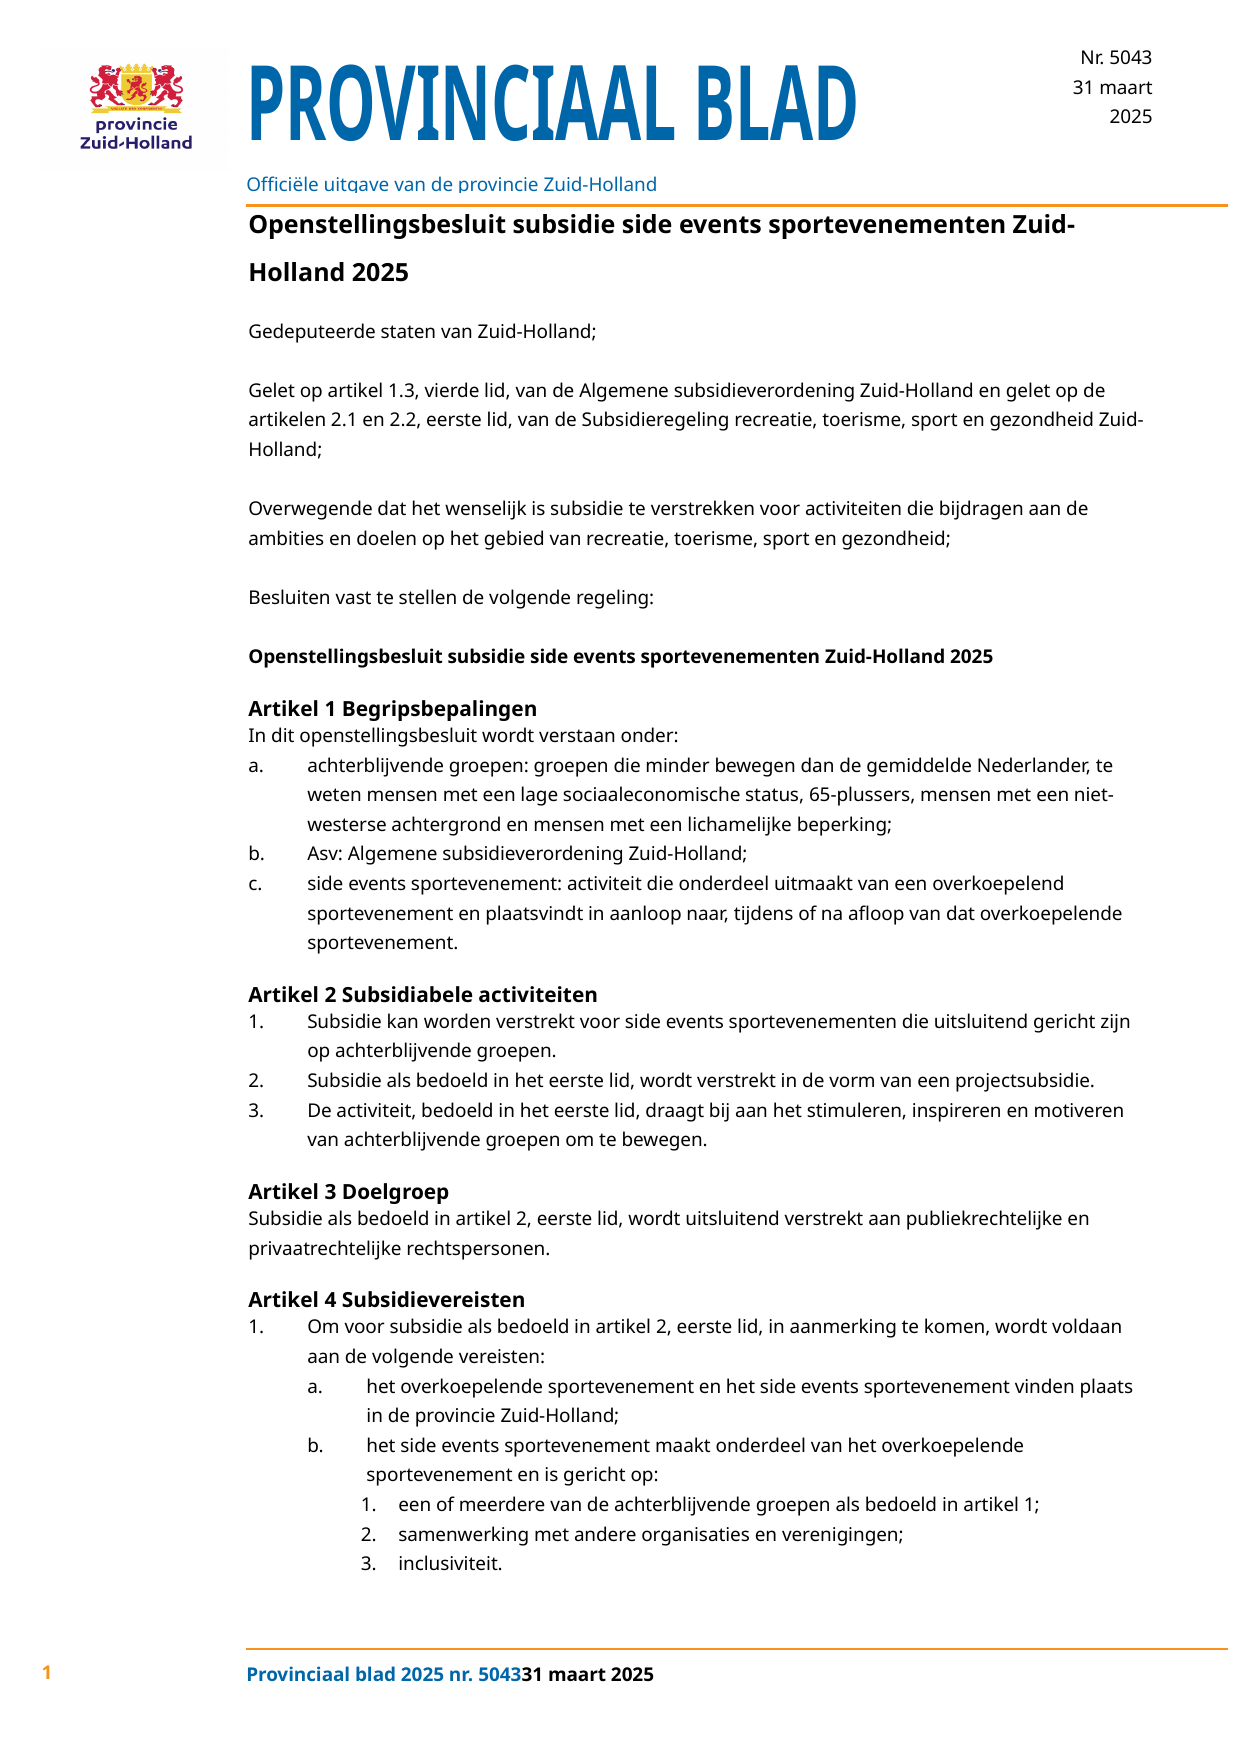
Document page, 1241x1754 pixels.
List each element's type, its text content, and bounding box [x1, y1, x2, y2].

text Artikel 2 Subsidiabele activiteiten [248, 980, 1152, 1008]
text Overwegende dat het wenselijk is subsidie te verstrekken voor activiteiten die bijdragen aan de ambities en doelen op het gebied van recreatie, toerisme, sport en gezondheid; [248, 495, 1152, 551]
text Gedeputeerde staten van Zuid-Holland; [248, 318, 1152, 344]
list Subsidie als bedoeld in het eerste lid, wordt verstrekt in de vorm van een projectsubsidie. [248, 1067, 1152, 1093]
list het overkoepelende sportevenement en het side events sportevenement vinden plaats in de provincie Zuid-Holland; [307, 1373, 1152, 1428]
text Artikel 4 Subsidievereisten [248, 1285, 1152, 1314]
text Openstellingsbesluit subsidie side events sportevenementen Zuid-Holland 2025 [248, 643, 1152, 669]
list De activiteit, bedoeld in het eerste lid, draagt bij aan het stimuleren, inspireren en motiveren van achterblijvende groepen om te bewegen. [248, 1097, 1152, 1152]
text Artikel 1 Begripsbepalingen [248, 694, 1152, 722]
list samenwerking met andere organisaties en verenigingen; [361, 1521, 1152, 1547]
text Openstellingsbesluit subsidie side events sportevenementen Zuid-Holland 2025 [248, 207, 1152, 288]
picture [41, 47, 231, 172]
text Artikel 3 Doelgroep [248, 1177, 1152, 1205]
list achterblijvende groepen: groepen die minder bewegen dan de gemiddelde Nederlander, te weten mensen met een lage sociaaleconomische status, 65-plussers, mensen met een niet-westerse achtergrond en mensen met een lichamelijke beperking; [248, 752, 1152, 837]
text Besluiten vast te stellen de volgende regeling: [248, 584, 1152, 610]
list Subsidie kan worden verstrekt voor side events sportevenementen die uitsluitend gericht zijn op achterblijvende groepen. [248, 1008, 1152, 1063]
list side events sportevenement: activiteit die onderdeel uitmaakt van een overkoepelend sportevenement en plaatsvindt in aanloop naar, tijdens of na afloop van dat overkoepelende sportevenement. [248, 870, 1152, 955]
list Om voor subsidie als bedoeld in artikel 2, eerste lid, in aanmerking te komen, wordt voldaan aan de volgende vereisten: [248, 1314, 1152, 1369]
list Asv: Algemene subsidieverordening Zuid-Holland; [248, 841, 1152, 866]
list een of meerdere van de achterblijvende groepen als bedoeld in artikel 1; [361, 1491, 1152, 1517]
list het side events sportevenement maakt onderdeel van het overkoepelende sportevenement en is gericht op: [307, 1432, 1152, 1487]
text In dit openstellingsbesluit wordt verstaan onder: [248, 722, 1152, 748]
text Gelet op artikel 1.3, vierde lid, van de Algemene subsidieverordening Zuid-Holland en gelet op de artikelen 2.1 en 2.2, eerste lid, van de Subsidieregeling recreatie, toerisme, sport en gezondheid Zuid-Holland; [248, 377, 1152, 462]
text Subsidie als bedoeld in artikel 2, eerste lid, wordt uitsluitend verstrekt aan publiekrechtelijke en privaatrechtelijke rechtspersonen. [248, 1205, 1152, 1261]
list inclusiviteit. [361, 1550, 1152, 1576]
